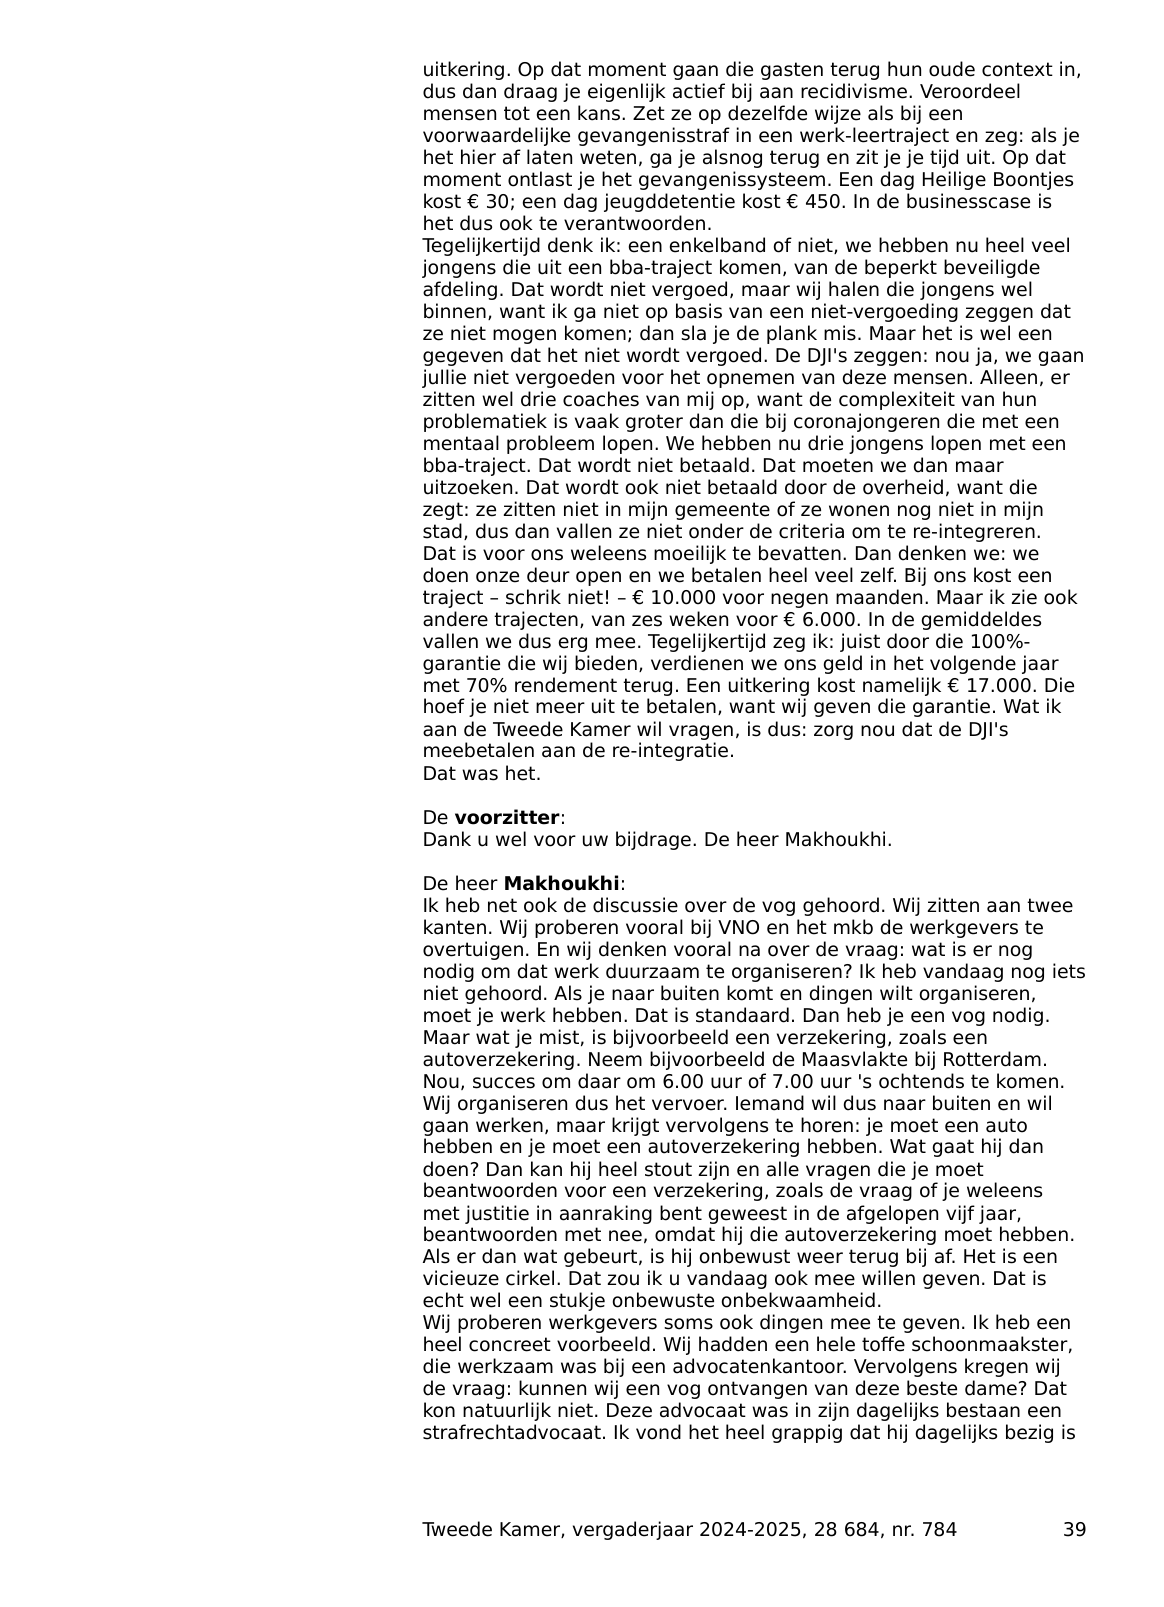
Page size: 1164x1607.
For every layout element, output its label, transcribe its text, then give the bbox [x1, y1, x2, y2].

text Dank u wel voor uw bijdrage. De heer Makhoukhi. [422, 828, 1087, 851]
text Tegelijkertijd denk ik: een enkelband of niet, we hebben nu heel veel jongens die uit een bba-traject komen, van de beperkt beveiligde afdeling. Dat wordt niet vergoed, maar wij halen die jongens wel binnen, want ik ga niet op basis van een niet-vergoeding zeggen dat ze niet mogen komen; dan sla je de plank mis. Maar het is wel een gegeven dat het niet wordt vergoed. De DJI's zeggen: nou ja, we gaan jullie niet vergoeden voor het opnemen van deze mensen. Alleen, er zitten wel drie coaches van mij op, want de complexiteit van hun problematiek is vaak groter dan die bij coronajongeren die met een mentaal probleem lopen. We hebben nu drie jongens lopen met een bba-traject. Dat wordt niet betaald. Dat moeten we dan maar uitzoeken. Dat wordt ook niet betaald door de overheid, want die zegt: ze zitten niet in mijn gemeente of ze wonen nog niet in mijn stad, dus dan vallen ze niet onder de criteria om te re-integreren. [422, 235, 1087, 543]
text uitkering. Op dat moment gaan die gasten terug hun oude context in, dus dan draag je eigenlijk actief bij aan recidivisme. Veroordeel mensen tot een kans. Zet ze op dezelfde wijze als bij een voorwaardelijke gevangenisstraf in een werk-leertraject en zeg: als je het hier af laten weten, ga je alsnog terug en zit je je tijd uit. Op dat moment ontlast je het gevangenissysteem. Een dag Heilige Boontjes kost € 30; een dag jeugddetentie kost € 450. In de businesscase is het dus ook te verantwoorden. [422, 59, 1087, 235]
text Wij proberen werkgevers soms ook dingen mee te geven. Ik heb een heel concreet voorbeeld. Wij hadden een hele toffe schoonmaakster, die werkzaam was bij een advocatenkantoor. Vervolgens kregen wij de vraag: kunnen wij een vog ontvangen van deze beste dame? Dat kon natuurlijk niet. Deze advocaat was in zijn dagelijks bestaan een strafrechtadvocaat. Ik vond het heel grappig dat hij dagelijks bezig is [422, 1312, 1087, 1444]
text Dat was het. [422, 762, 1087, 784]
text Ik heb net ook de discussie over de vog gehoord. Wij zitten aan twee kanten. Wij proberen vooral bij VNO en het mkb de werkgevers te overtuigen. En wij denken vooral na over de vraag: wat is er nog nodig om dat werk duurzaam te organiseren? Ik heb vandaag nog iets niet gehoord. Als je naar buiten komt en dingen wilt organiseren, moet je werk hebben. Dat is standaard. Dan heb je een vog nodig. Maar wat je mist, is bijvoorbeeld een verzekering, zoals een autoverzekering. Neem bijvoorbeeld de Maasvlakte bij Rotterdam. Nou, succes om daar om 6.00 uur of 7.00 uur 's ochtends te komen. Wij organiseren dus het vervoer. Iemand wil dus naar buiten en wil gaan werken, maar krijgt vervolgens te horen: je moet een auto hebben en je moet een autoverzekering hebben. Wat gaat hij dan doen? Dan kan hij heel stout zijn en alle vragen die je moet beantwoorden voor een verzekering, zoals de vraag of je weleens met justitie in aanraking bent geweest in de afgelopen vijf jaar, beantwoorden met nee, omdat hij die autoverzekering moet hebben. Als er dan wat gebeurt, is hij onbewust weer terug bij af. Het is een vicieuze cirkel. Dat zou ik u vandaag ook mee willen geven. Dat is echt wel een stukje onbewuste onbekwaamheid. [422, 895, 1087, 1312]
text De heer Makhoukhi: [422, 873, 1087, 895]
text De voorzitter: [422, 807, 1087, 828]
text Dat is voor ons weleens moeilijk te bevatten. Dan denken we: we doen onze deur open en we betalen heel veel zelf. Bij ons kost een traject – schrik niet! – € 10.000 voor negen maanden. Maar ik zie ook andere trajecten, van zes weken voor € 6.000. In de gemiddeldes vallen we dus erg mee. Tegelijkertijd zeg ik: juist door die 100%-garantie die wij bieden, verdienen we ons geld in het volgende jaar met 70% rendement terug. Een uitkering kost namelijk € 17.000. Die hoef je niet meer uit te betalen, want wij geven die garantie. Wat ik aan de Tweede Kamer wil vragen, is dus: zorg nou dat de DJI's meebetalen aan de re-integratie. [422, 543, 1087, 762]
